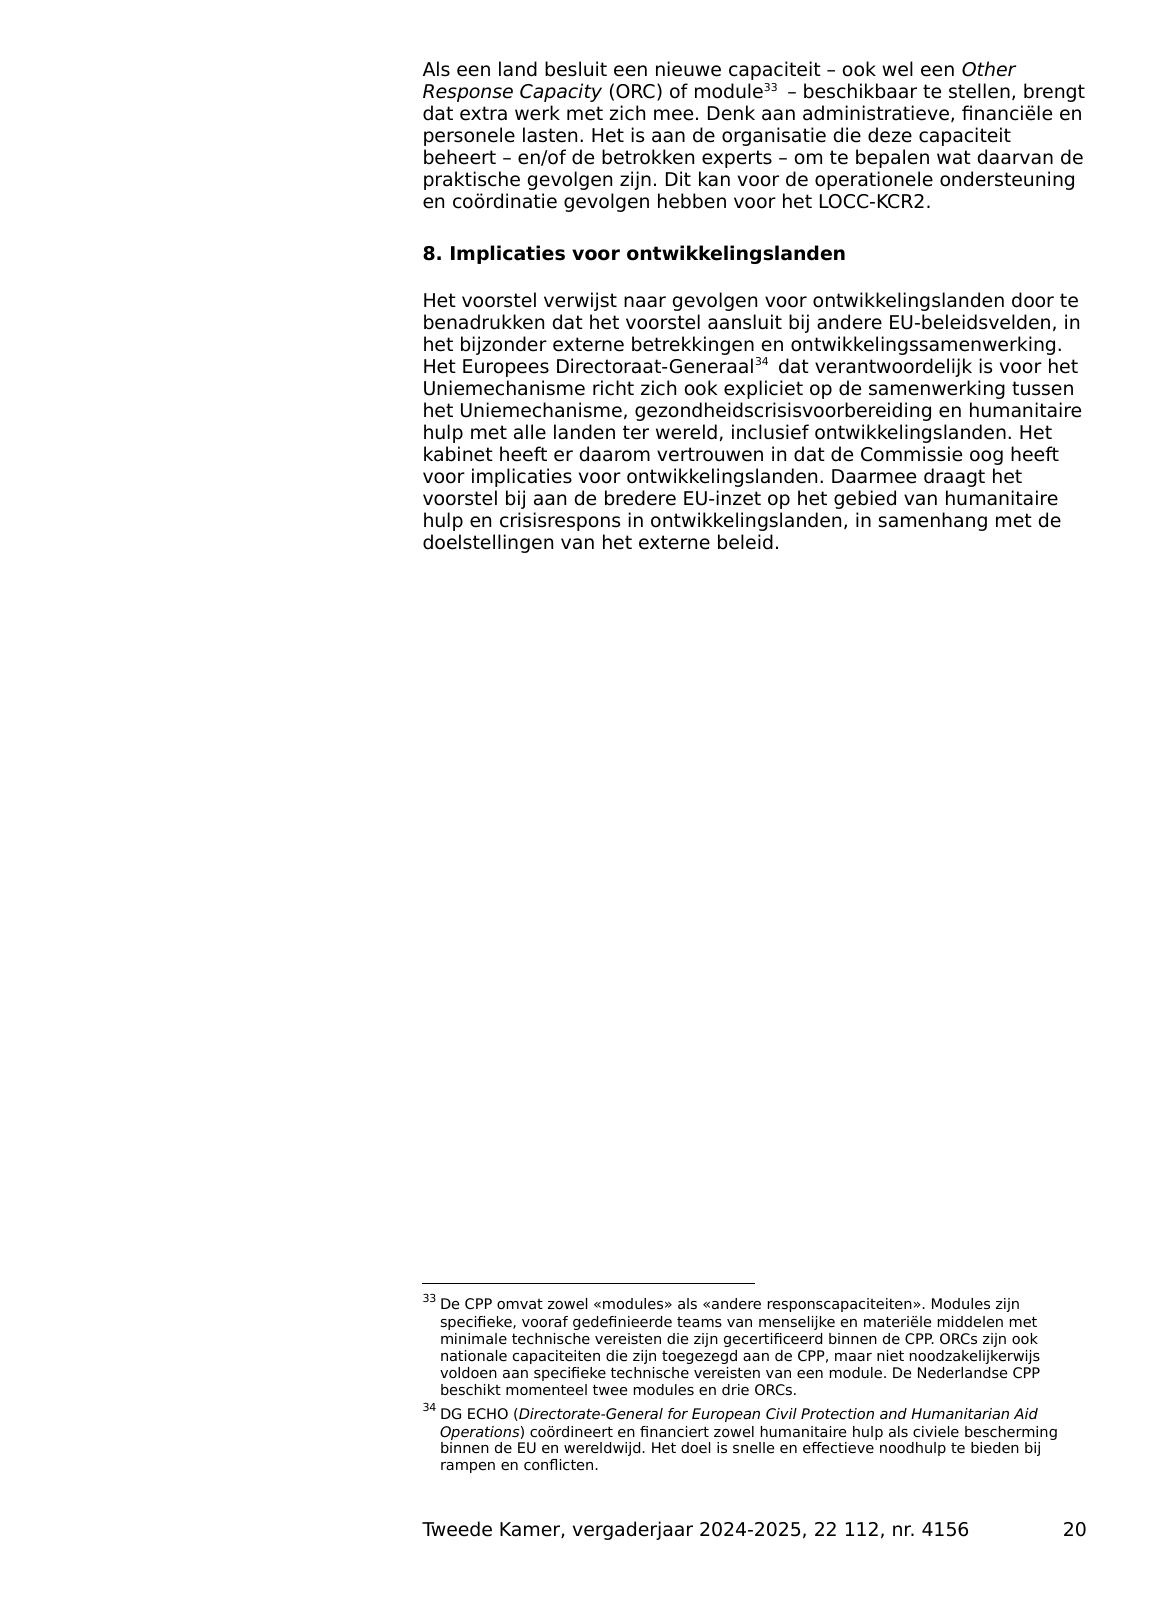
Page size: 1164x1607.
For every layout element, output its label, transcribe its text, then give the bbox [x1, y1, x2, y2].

text De CPP omvat zowel «modules» als «andere responscapaciteiten». Modules zijn specifieke, vooraf gedefinieerde teams van menselijke en materiële middelen met minimale technische vereisten die zijn gecertificeerd binnen de CPP. ORCs zijn ook nationale capaciteiten die zijn toegezegd aan de CPP, maar niet noodzakelijkerwijs voldoen aan specifieke technische vereisten van een module. De Nederlandse CPP beschikt momenteel twee modules en drie ORCs. [422, 1292, 1087, 1399]
text Als een land besluit een nieuwe capaciteit – ook wel een Other Response Capacity (ORC) of module – beschikbaar te stellen, brengt dat extra werk met zich mee. Denk aan administratieve, financiële en personele lasten. Het is aan de organisatie die deze capaciteit beheert – en/of de betrokken experts – om te bepalen wat daarvan de praktische gevolgen zijn. Dit kan voor de operationele ondersteuning en coördinatie gevolgen hebben voor het LOCC-KCR2. [422, 59, 1087, 213]
subtitle 8. Implicaties voor ontwikkelingslanden [422, 243, 1087, 265]
text Het voorstel verwijst naar gevolgen voor ontwikkelingslanden door te benadrukken dat het voorstel aansluit bij andere EU-beleidsvelden, in het bijzonder externe betrekkingen en ontwikkelingssamenwerking. Het Europees Directoraat-Generaal dat verantwoordelijk is voor het Uniemechanisme richt zich ook expliciet op de samenwerking tussen het Uniemechanisme, gezondheidscrisisvoorbereiding en humanitaire hulp met alle landen ter wereld, inclusief ontwikkelingslanden. Het kabinet heeft er daarom vertrouwen in dat de Commissie oog heeft voor implicaties voor ontwikkelingslanden. Daarmee draagt het voorstel bij aan de bredere EU-inzet op het gebied van humanitaire hulp en crisisrespons in ontwikkelingslanden, in samenhang met de doelstellingen van het externe beleid. [422, 290, 1087, 554]
text DG ECHO (Directorate-General for European Civil Protection and Humanitarian Aid Operations) coördineert en financiert zowel humanitaire hulp als civiele bescherming binnen de EU en wereldwijd. Het doel is snelle en effectieve noodhulp te bieden bij rampen en conflicten. [422, 1402, 1087, 1474]
